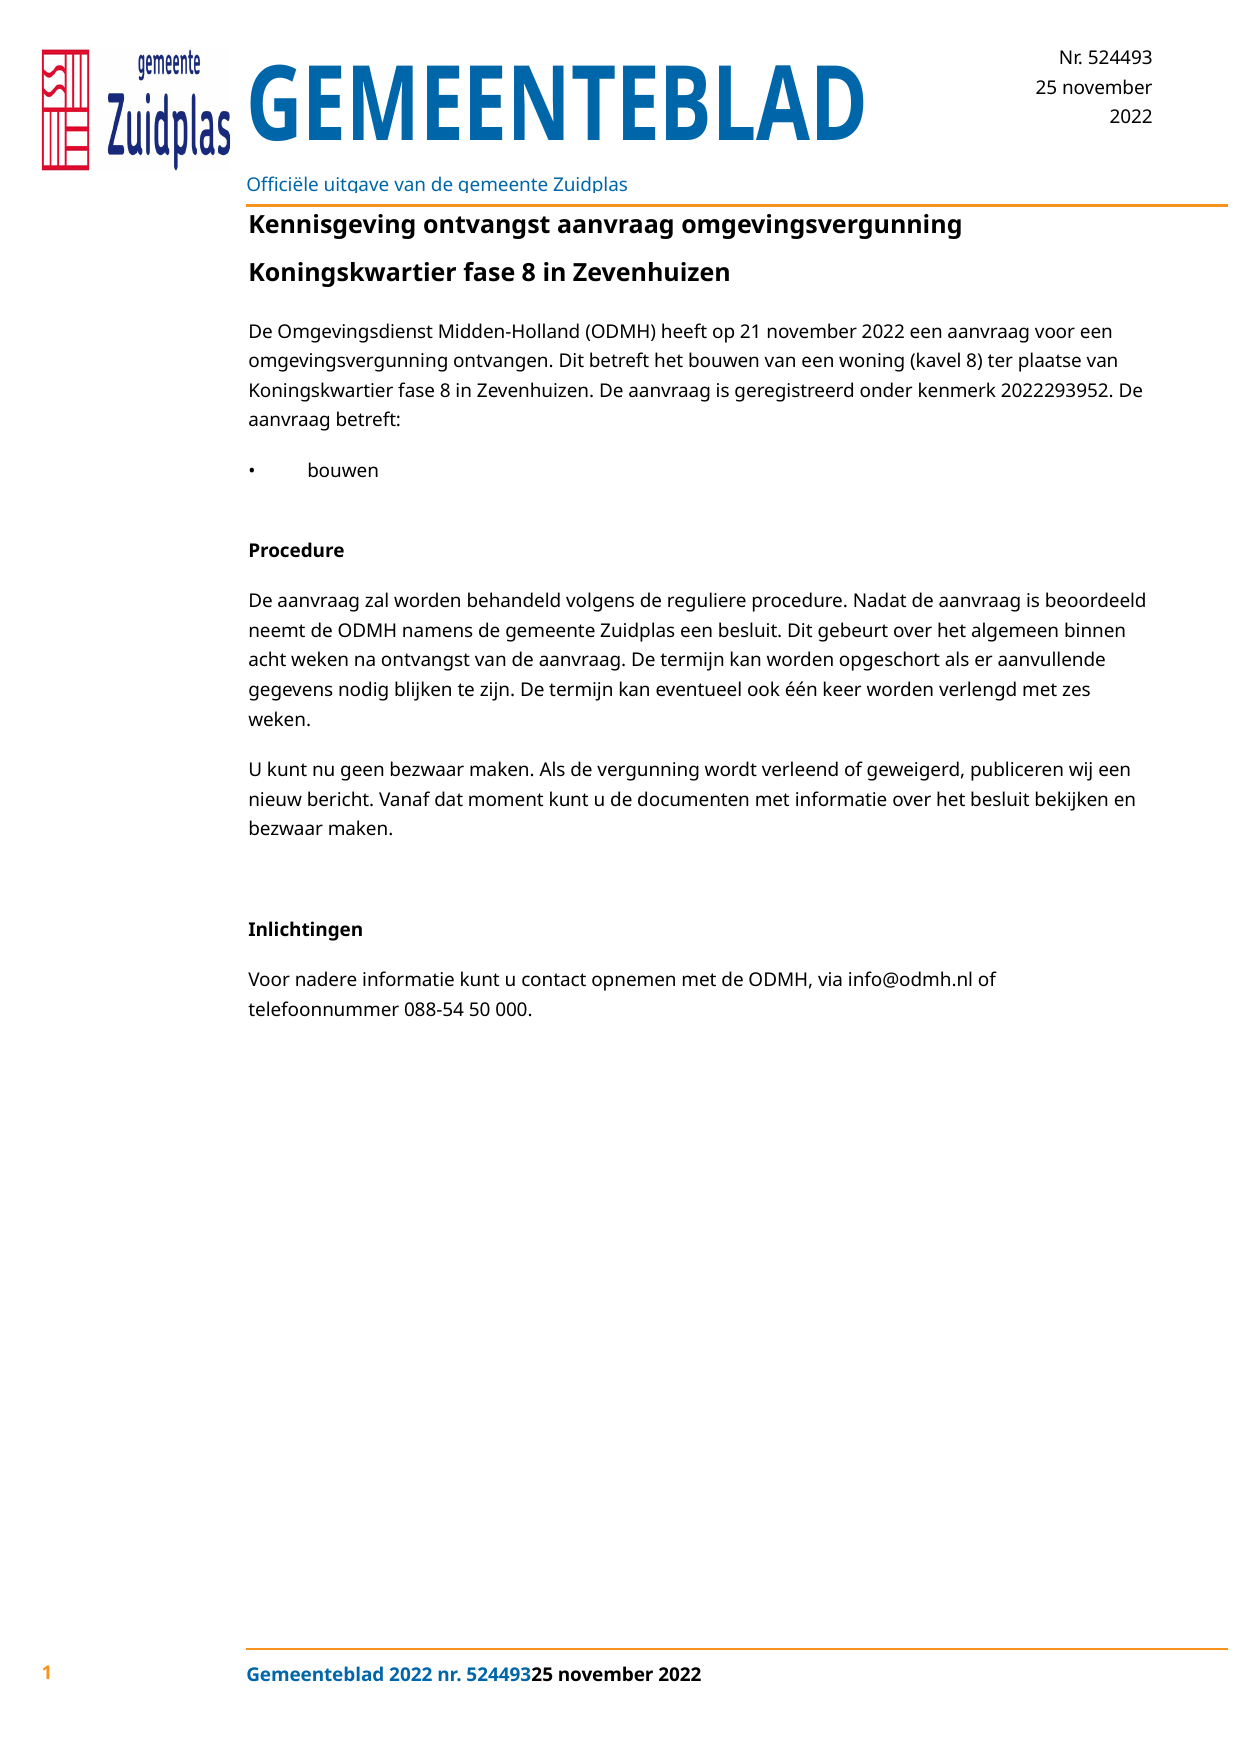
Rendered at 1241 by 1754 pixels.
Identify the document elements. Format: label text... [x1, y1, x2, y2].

list bouwen [248, 457, 1152, 483]
text U kunt nu geen bezwaar maken. Als de vergunning wordt verleend of geweigerd, publiceren wij een nieuw bericht. Vanaf dat moment kunt u de documenten met informatie over het besluit bekijken en bezwaar maken. [248, 756, 1152, 841]
text De aanvraag zal worden behandeld volgens de reguliere procedure. Nadat de aanvraag is beoordeeld neemt de ODMH namens de gemeente Zuidplas een besluit. Dit gebeurt over het algemeen binnen acht weken na ontvangst van de aanvraag. De termijn kan worden opgeschort als er aanvullende gegevens nodig blijken te zijn. De termijn kan eventueel ook één keer worden verlengd met zes weken. [248, 587, 1152, 732]
text Inlichtingen [248, 916, 1152, 942]
text Voor nadere informatie kunt u contact opnemen met de ODMH, via info@odmh.nl of telefoonnummer 088-54 50 000. [248, 967, 1152, 1022]
text De Omgevingsdienst Midden-Holland (ODMH) heeft op 21 november 2022 een aanvraag voor een omgevingsvergunning ontvangen. Dit betreft het bouwen van een woning (kavel 8) ter plaatse van Koningskwartier fase 8 in Zevenhuizen. De aanvraag is geregistreerd onder kenmerk 2022293952. De aanvraag betreft: [248, 318, 1152, 432]
picture [41, 47, 231, 172]
text Kennisgeving ontvangst aanvraag omgevingsvergunning Koningskwartier fase 8 in Zevenhuizen [248, 207, 1152, 288]
text Procedure [248, 537, 1152, 563]
